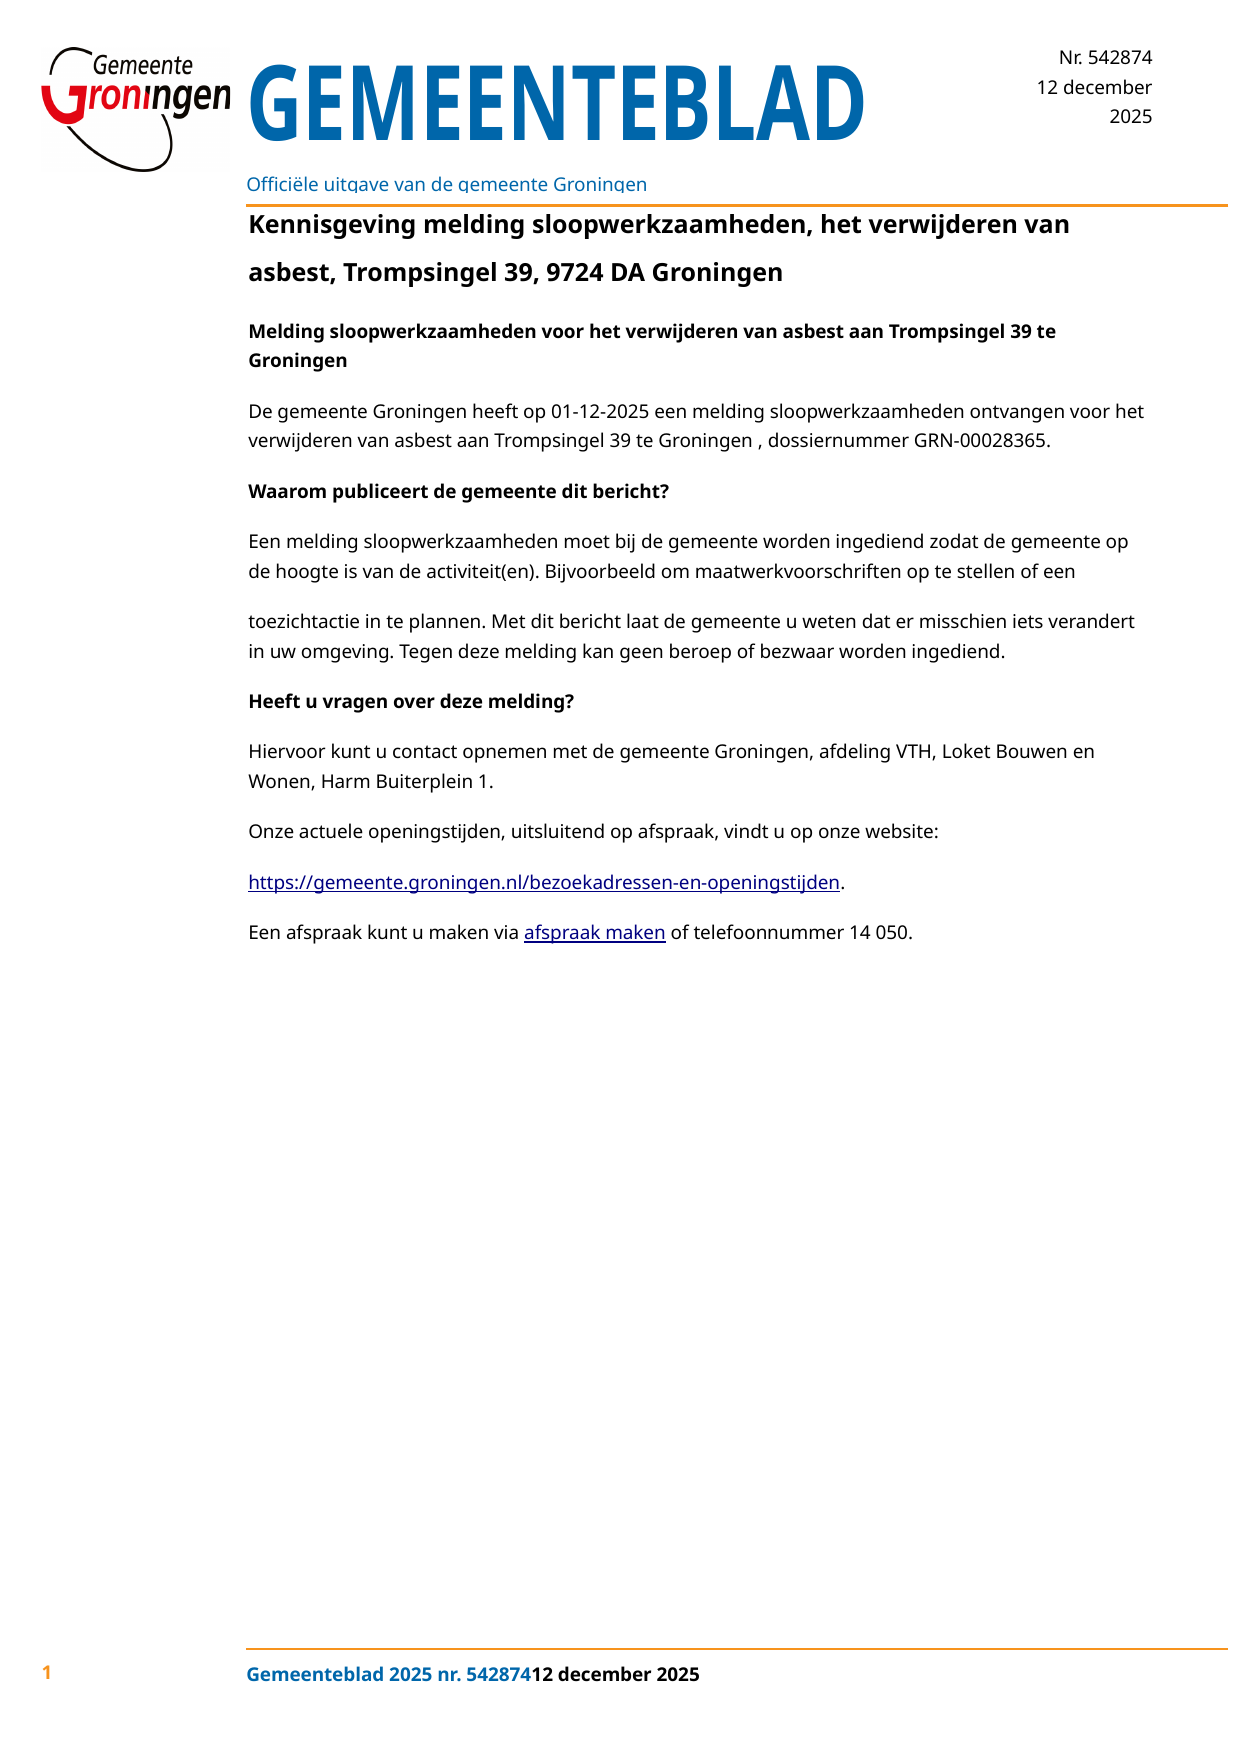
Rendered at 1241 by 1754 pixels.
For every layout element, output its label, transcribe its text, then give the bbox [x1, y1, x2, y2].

text https://gemeente.groningen.nl/bezoekadressen-en-openingstijden. [248, 869, 1152, 895]
text toezichtactie in te plannen. Met dit bericht laat de gemeente u weten dat er misschien iets verandert in uw omgeving. Tegen deze melding kan geen beroep of bezwaar worden ingediend. [248, 608, 1152, 664]
text Een melding sloopwerkzaamheden moet bij de gemeente worden ingediend zodat de gemeente op de hoogte is van de activiteit(en). Bijvoorbeeld om maatwerkvoorschriften op te stellen of een [248, 528, 1152, 584]
text Een afspraak kunt u maken via afspraak maken of telefoonnummer 14 050. [248, 919, 1152, 945]
text Onze actuele openingstijden, uitsluitend op afspraak, vindt u op onze website: [248, 819, 1152, 844]
text De gemeente Groningen heeft op 01-12-2025 een melding sloopwerkzaamheden ontvangen voor het verwijderen van asbest aan Trompsingel 39 te Groningen , dossiernummer GRN-00028365. [248, 398, 1152, 453]
text Melding sloopwerkzaamheden voor het verwijderen van asbest aan Trompsingel 39 te Groningen [248, 318, 1152, 373]
text Kennisgeving melding sloopwerkzaamheden, het verwijderen van asbest, Trompsingel 39, 9724 DA Groningen [248, 207, 1152, 288]
text Heeft u vragen over deze melding? [248, 688, 1152, 714]
text Hiervoor kunt u contact opnemen met de gemeente Groningen, afdeling VTH, Loket Bouwen en Wonen, Harm Buiterplein 1. [248, 739, 1152, 794]
picture [41, 47, 231, 172]
text Waarom publiceert de gemeente dit bericht? [248, 478, 1152, 504]
